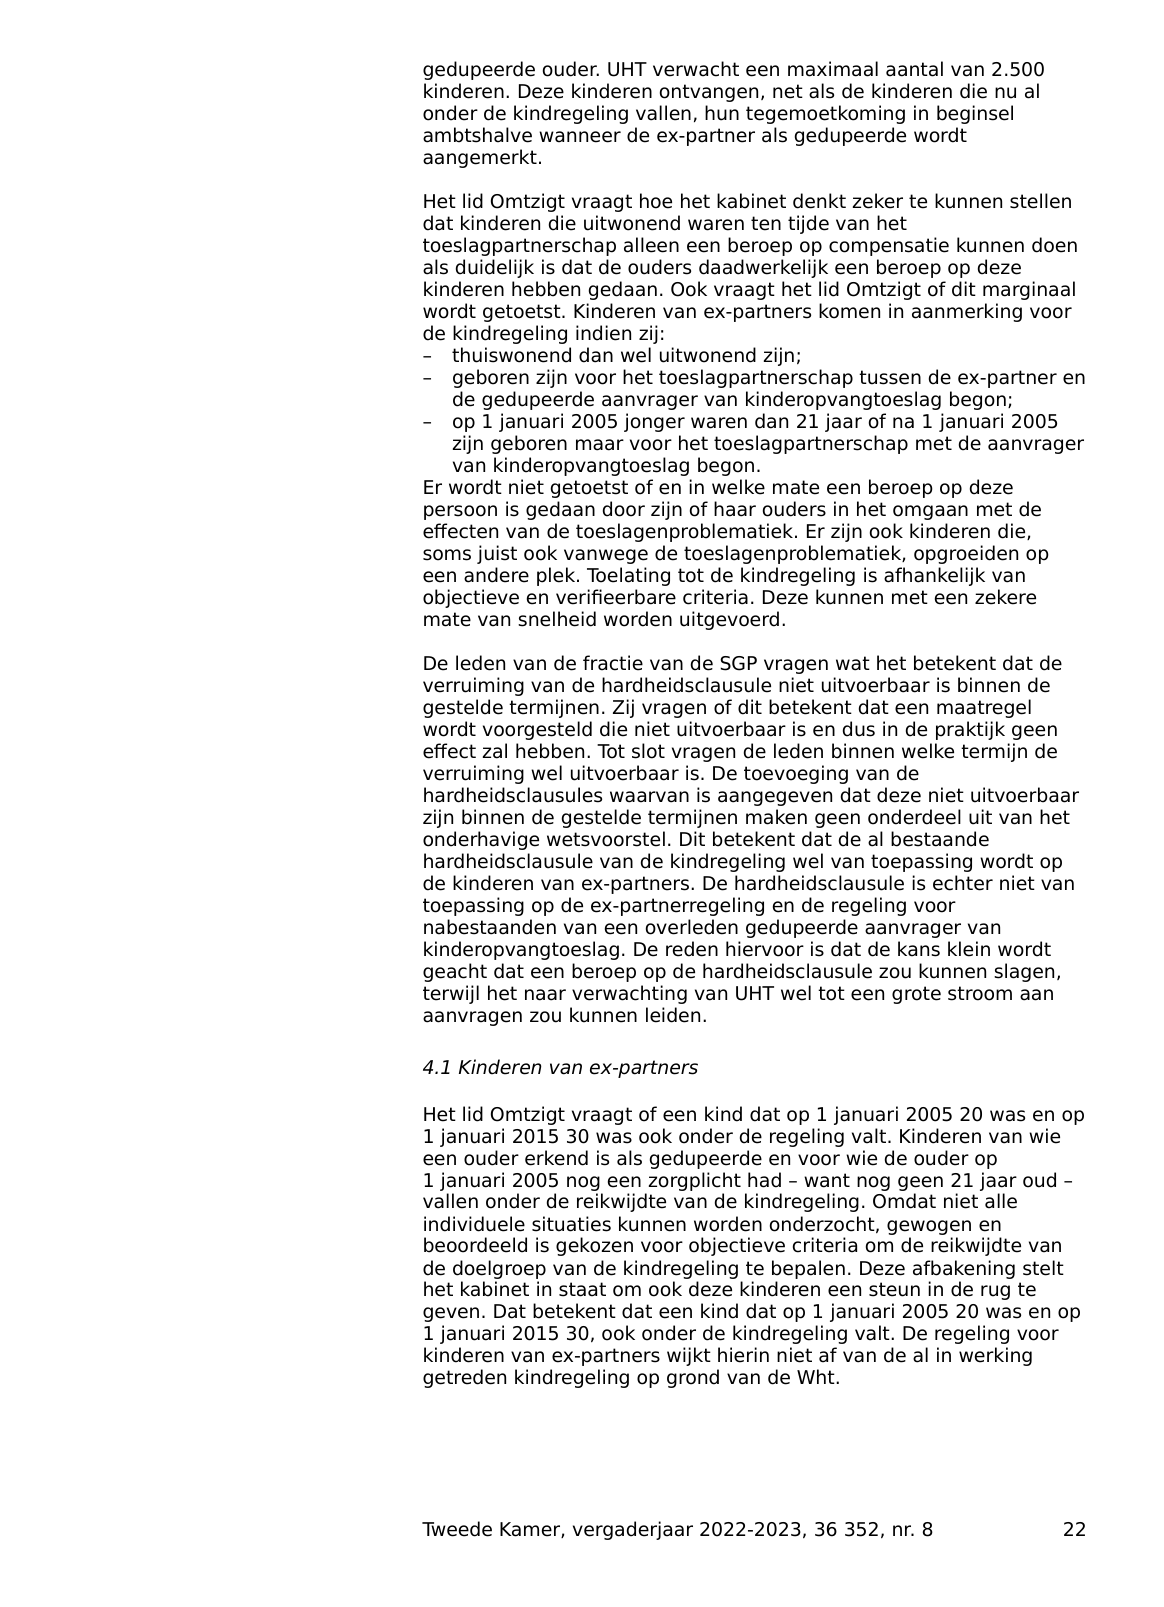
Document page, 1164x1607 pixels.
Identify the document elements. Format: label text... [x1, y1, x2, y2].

text – op 1 januari 2005 jonger waren dan 21 jaar of na 1 januari 2005 zijn geboren maar voor het toeslagpartnerschap met de aanvrager van kinderopvangtoeslag begon. [422, 411, 1087, 477]
subtitle 4.1 Kinderen van ex-partners [422, 1057, 1087, 1078]
text Er wordt niet getoetst of en in welke mate een beroep op deze persoon is gedaan door zijn of haar ouders in het omgaan met de effecten van de toeslagenproblematiek. Er zijn ook kinderen die, soms juist ook vanwege de toeslagenproblematiek, opgroeiden op een andere plek. Toelating tot de kindregeling is afhankelijk van objectieve en verifieerbare criteria. Deze kunnen met een zekere mate van snelheid worden uitgevoerd. [422, 477, 1087, 631]
text Het lid Omtzigt vraagt hoe het kabinet denkt zeker te kunnen stellen dat kinderen die uitwonend waren ten tijde van het toeslagpartnerschap alleen een beroep op compensatie kunnen doen als duidelijk is dat de ouders daadwerkelijk een beroep op deze kinderen hebben gedaan. Ook vraagt het lid Omtzigt of dit marginaal wordt getoetst. Kinderen van ex-partners komen in aanmerking voor de kindregeling indien zij: [422, 191, 1087, 345]
text – thuiswonend dan wel uitwonend zijn; [422, 345, 1087, 367]
text Het lid Omtzigt vraagt of een kind dat op 1 januari 2005 20 was en op 1 januari 2015 30 was ook onder de regeling valt. Kinderen van wie een ouder erkend is als gedupeerde en voor wie de ouder op 1 januari 2005 nog een zorgplicht had – want nog geen 21 jaar oud – vallen onder de reikwijdte van de kindregeling. Omdat niet alle individuele situaties kunnen worden onderzocht, gewogen en beoordeeld is gekozen voor objectieve criteria om de reikwijdte van de doelgroep van de kindregeling te bepalen. Deze afbakening stelt het kabinet in staat om ook deze kinderen een steun in de rug te geven. Dat betekent dat een kind dat op 1 januari 2005 20 was en op 1 januari 2015 30, ook onder de kindregeling valt. De regeling voor kinderen van ex-partners wijkt hierin niet af van de al in werking getreden kindregeling op grond van de Wht. [422, 1103, 1087, 1389]
text De leden van de fractie van de SGP vragen wat het betekent dat de verruiming van de hardheidsclausule niet uitvoerbaar is binnen de gestelde termijnen. Zij vragen of dit betekent dat een maatregel wordt voorgesteld die niet uitvoerbaar is en dus in de praktijk geen effect zal hebben. Tot slot vragen de leden binnen welke termijn de verruiming wel uitvoerbaar is. De toevoeging van de hardheidsclausules waarvan is aangegeven dat deze niet uitvoerbaar zijn binnen de gestelde termijnen maken geen onderdeel uit van het onderhavige wetsvoorstel. Dit betekent dat de al bestaande hardheidsclausule van de kindregeling wel van toepassing wordt op de kinderen van ex-partners. De hardheidsclausule is echter niet van toepassing op de ex-partnerregeling en de regeling voor nabestaanden van een overleden gedupeerde aanvrager van kinderopvangtoeslag. De reden hiervoor is dat de kans klein wordt geacht dat een beroep op de hardheidsclausule zou kunnen slagen, terwijl het naar verwachting van UHT wel tot een grote stroom aan aanvragen zou kunnen leiden. [422, 653, 1087, 1027]
text gedupeerde ouder. UHT verwacht een maximaal aantal van 2.500 kinderen. Deze kinderen ontvangen, net als de kinderen die nu al onder de kindregeling vallen, hun tegemoetkoming in beginsel ambtshalve wanneer de ex-partner als gedupeerde wordt aangemerkt. [422, 59, 1087, 169]
text – geboren zijn voor het toeslagpartnerschap tussen de ex-partner en de gedupeerde aanvrager van kinderopvangtoeslag begon; [422, 367, 1087, 411]
